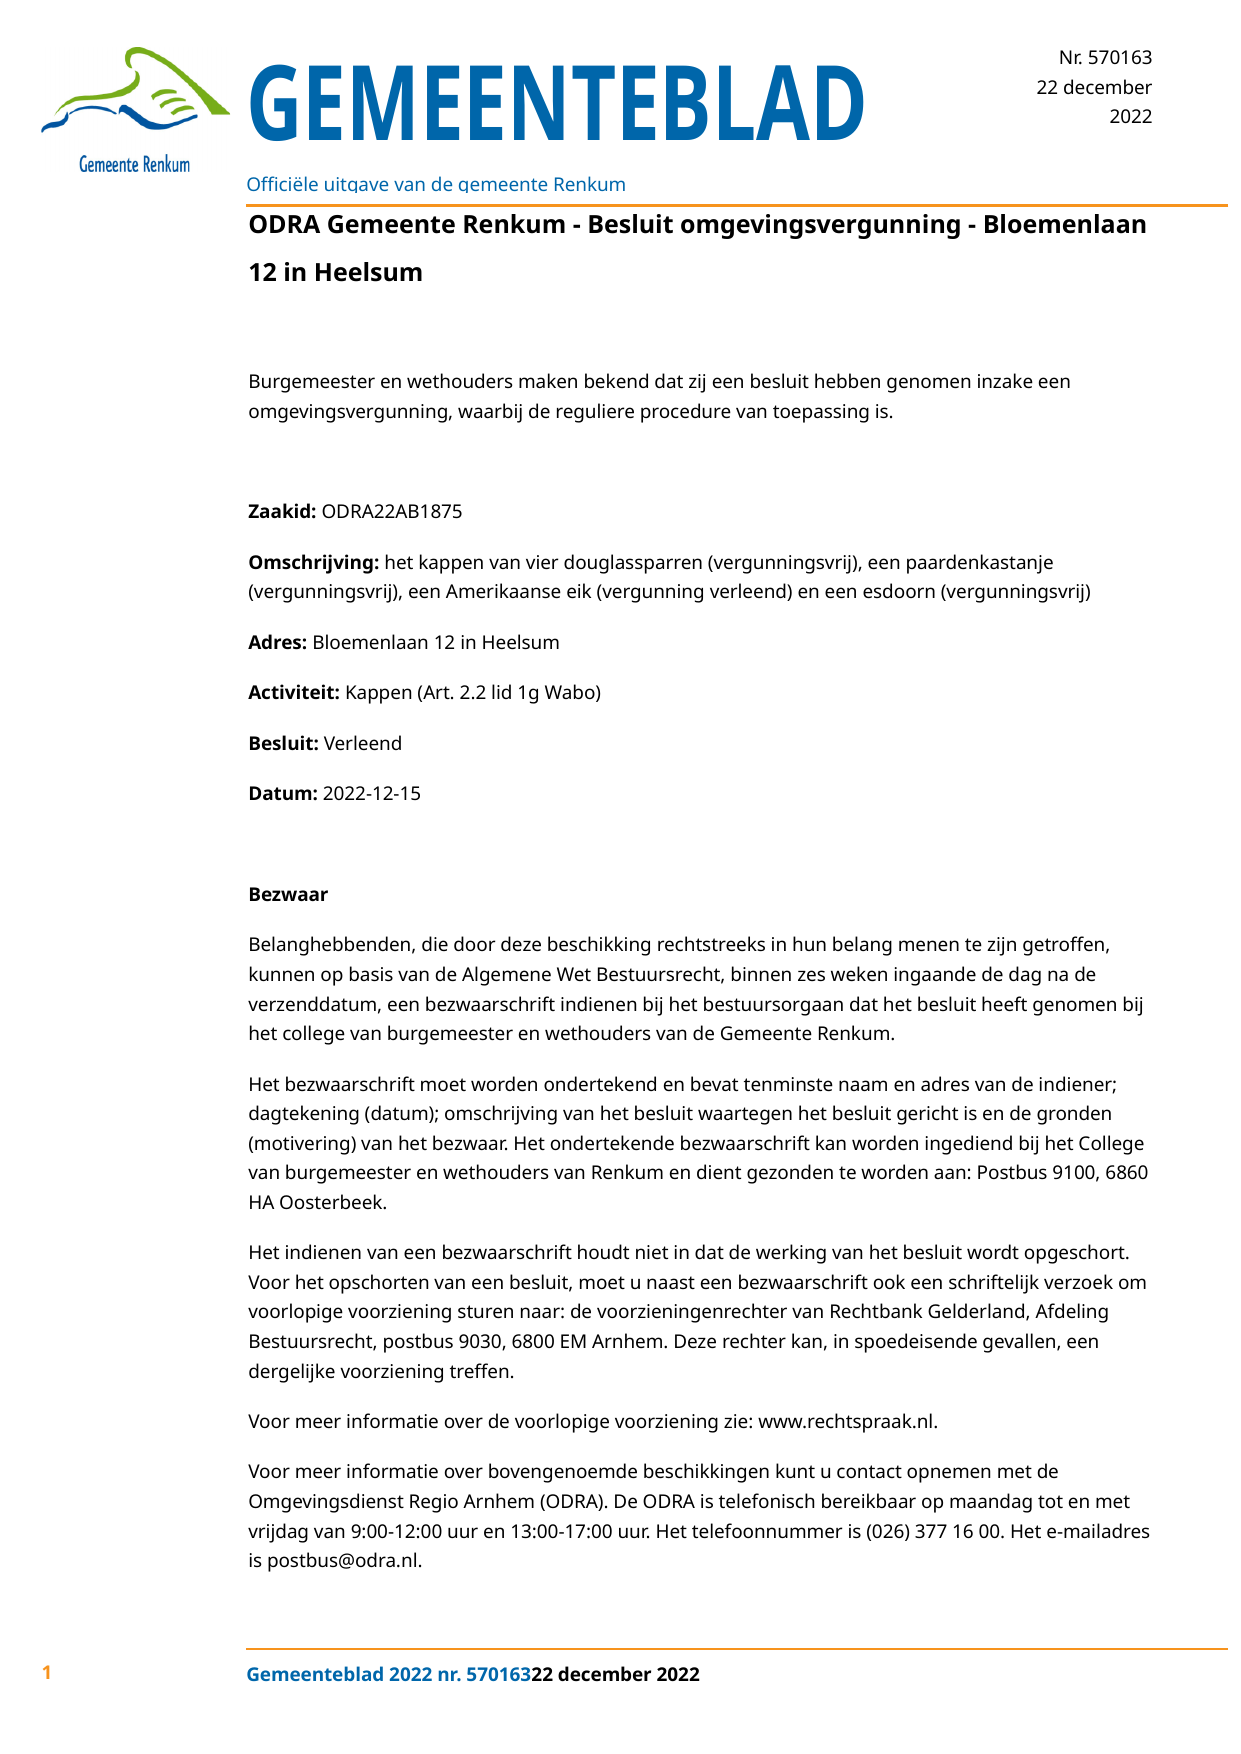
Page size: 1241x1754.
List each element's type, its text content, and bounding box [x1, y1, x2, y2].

text Voor meer informatie over bovengenoemde beschikkingen kunt u contact opnemen met de Omgevingsdienst Regio Arnhem (ODRA). De ODRA is telefonisch bereikbaar op maandag tot en met vrijdag van 9:00-12:00 uur en 13:00-17:00 uur. Het telefoonnummer is (026) 377 16 00. Het e-mailadres is postbus@odra.nl. [248, 1459, 1152, 1573]
text Activiteit: Kappen (Art. 2.2 lid 1g Wabo) [248, 679, 1152, 705]
text Belanghebbenden, die door deze beschikking rechtstreeks in hun belang menen te zijn getroffen, kunnen op basis van de Algemene Wet Bestuursrecht, binnen zes weken ingaande de dag na de verzenddatum, een bezwaarschrift indienen bij het bestuursorgaan dat het besluit heeft genomen bij het college van burgemeester en wethouders van de Gemeente Renkum. [248, 932, 1152, 1046]
text Adres: Bloemenlaan 12 in Heelsum [248, 629, 1152, 655]
text ODRA Gemeente Renkum - Besluit omgevingsvergunning - Bloemenlaan 12 in Heelsum [248, 207, 1152, 288]
text Omschrijving: het kappen van vier douglassparren (vergunningsvrij), een paardenkastanje (vergunningsvrij), een Amerikaanse eik (vergunning verleend) en een esdoorn (vergunningsvrij) [248, 549, 1152, 604]
text Zaakid: ODRA22AB1875 [248, 499, 1152, 524]
text Voor meer informatie over de voorlopige voorziening zie: www.rechtspraak.nl. [248, 1408, 1152, 1434]
text Het indienen van een bezwaarschrift houdt niet in dat de werking van het besluit wordt opgeschort. Voor het opschorten van een besluit, moet u naast een bezwaarschrift ook een schriftelijk verzoek om voorlopige voorziening sturen naar: de voorzieningenrechter van Rechtbank Gelderland, Afdeling Bestuursrecht, postbus 9030, 6800 EM Arnhem. Deze rechter kan, in spoedeisende gevallen, een dergelijke voorziening treffen. [248, 1239, 1152, 1384]
text Datum: 2022-12-15 [248, 780, 1152, 806]
picture [41, 47, 231, 172]
text Bezwaar [248, 881, 1152, 907]
text Besluit: Verleend [248, 730, 1152, 756]
text Burgemeester en wethouders maken bekend dat zij een besluit hebben genomen inzake een omgevingsvergunning, waarbij de reguliere procedure van toepassing is. [248, 368, 1152, 424]
text Het bezwaarschrift moet worden ondertekend en bevat tenminste naam en adres van de indiener; dagtekening (datum); omschrijving van het besluit waartegen het besluit gericht is en de gronden (motivering) van het bezwaar. Het ondertekende bezwaarschrift kan worden ingediend bij het College van burgemeester en wethouders van Renkum en dient gezonden te worden aan: Postbus 9100, 6860 HA Oosterbeek. [248, 1071, 1152, 1215]
